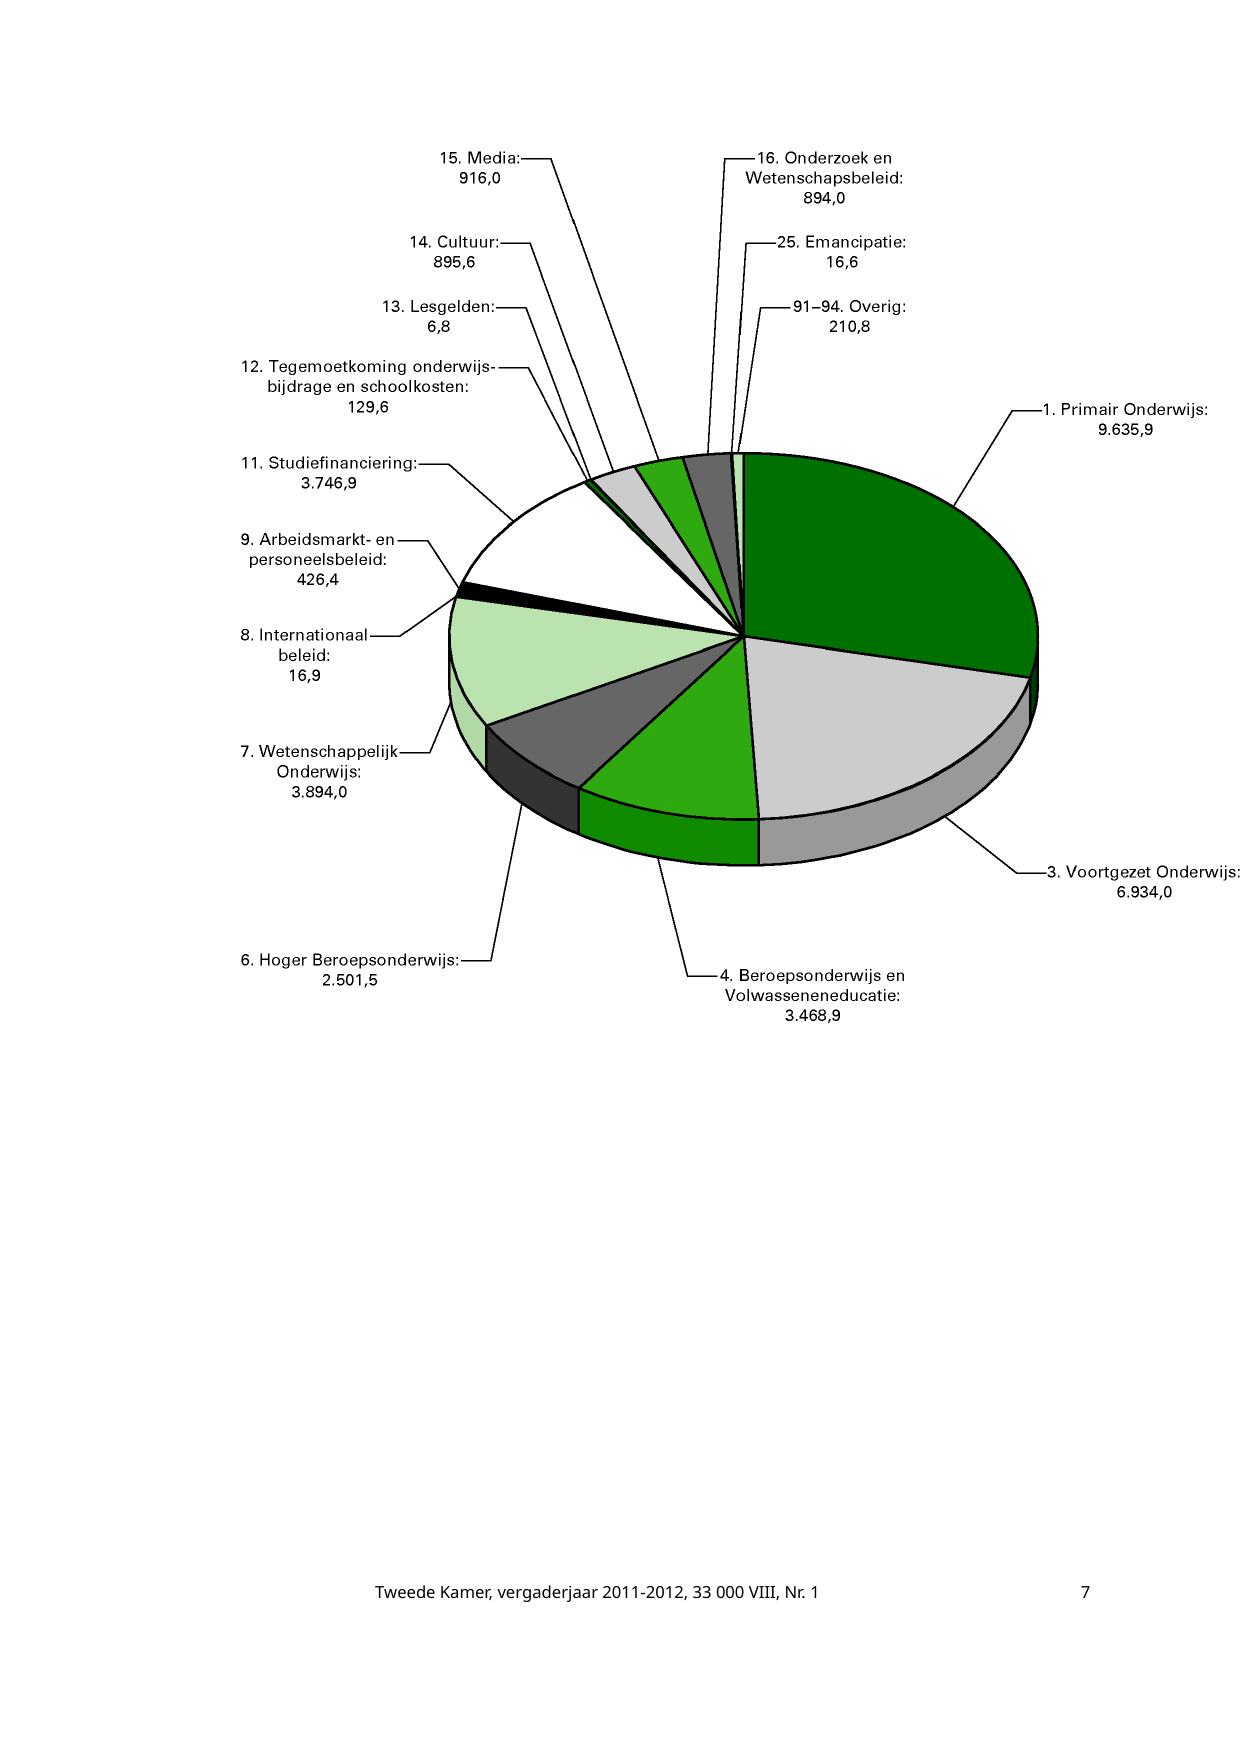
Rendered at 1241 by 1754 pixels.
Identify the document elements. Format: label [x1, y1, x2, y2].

picture [240, 150, 1241, 1025]
